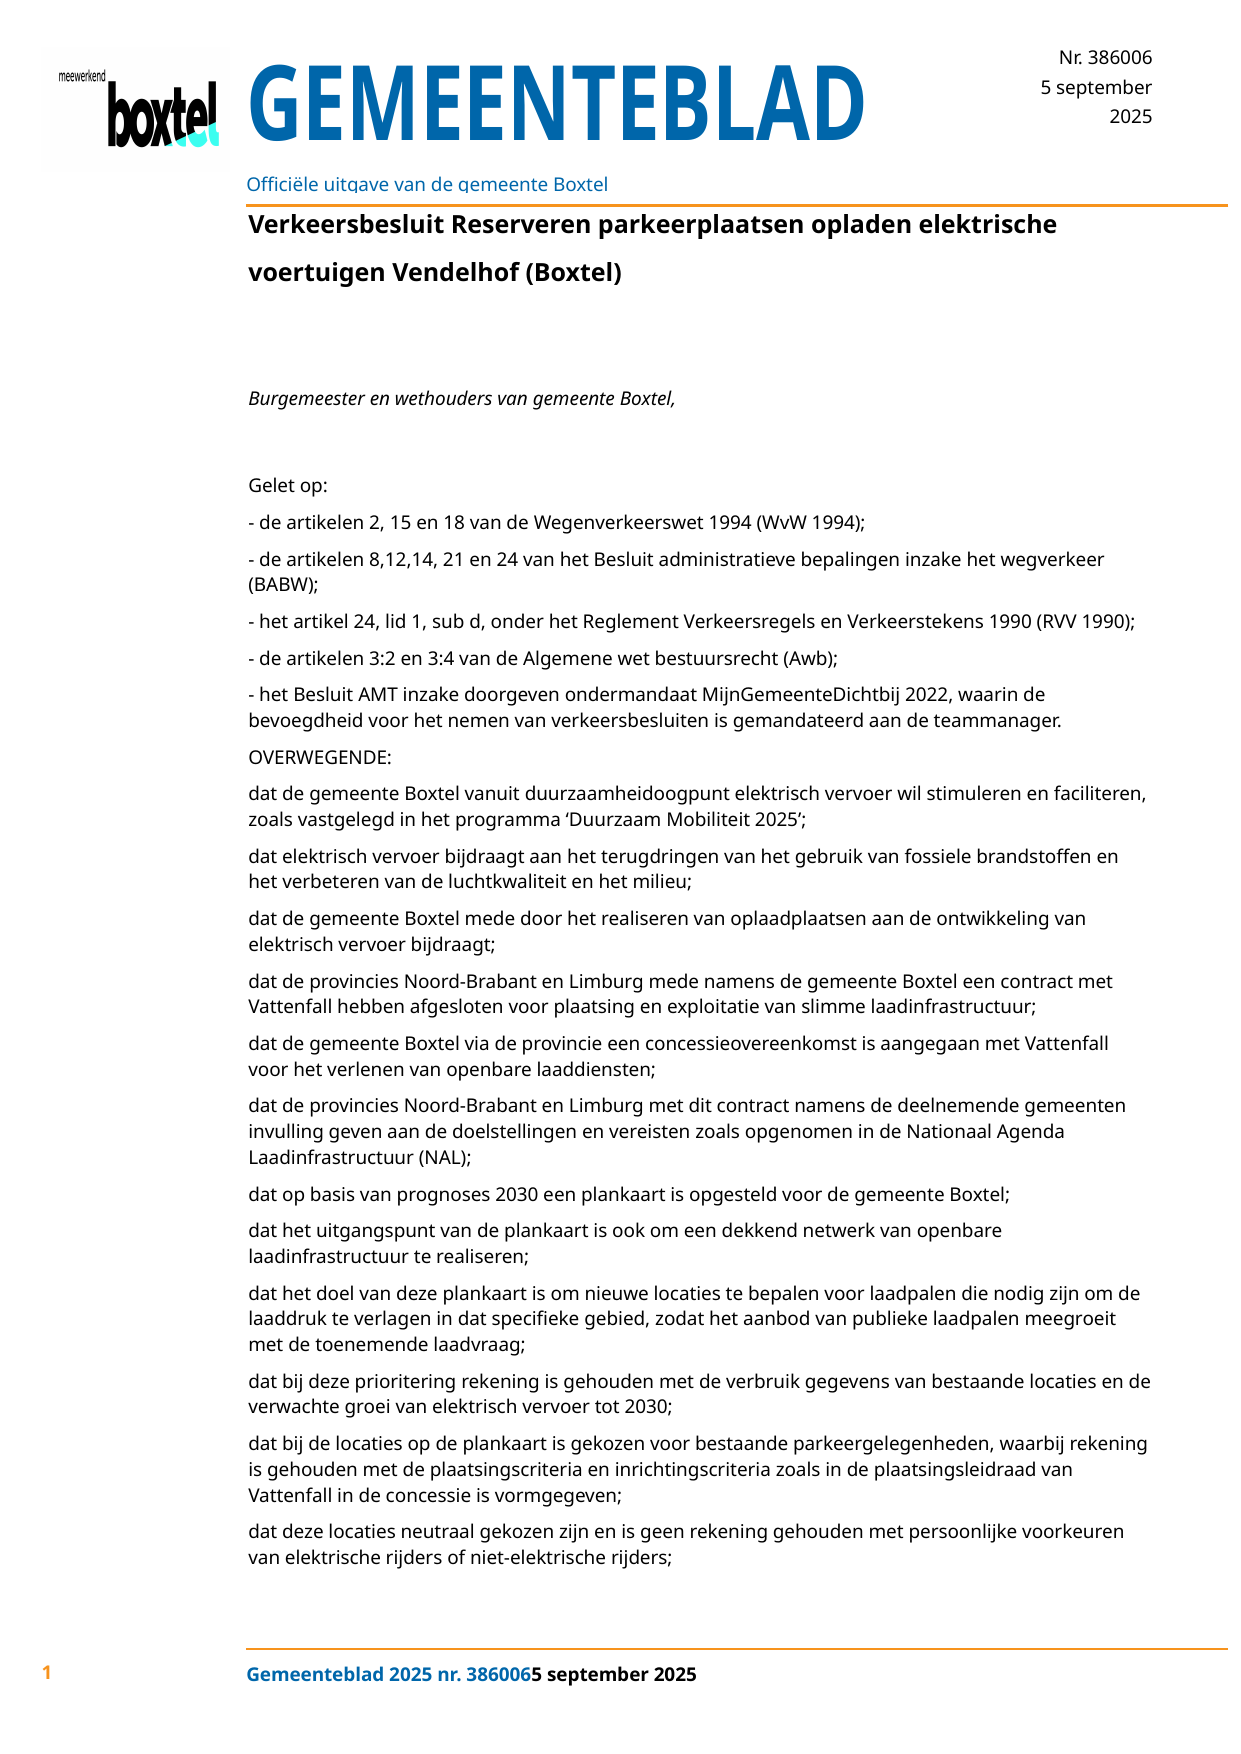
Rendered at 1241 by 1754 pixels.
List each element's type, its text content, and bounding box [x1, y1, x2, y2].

text dat deze locaties neutraal gekozen zijn en is geen rekening gehouden met persoonlijke voorkeuren van elektrische rijders of niet-elektrische rijders; [248, 1518, 1152, 1570]
text dat de provincies Noord-Brabant en Limburg met dit contract namens de deelnemende gemeenten invulling geven aan de doelstellingen en vereisten zoals opgenomen in de Nationaal Agenda Laadinfrastructuur (NAL); [248, 1093, 1152, 1170]
text dat de gemeente Boxtel via de provincie een concessieovereenkomst is aangegaan met Vattenfall voor het verlenen van openbare laaddiensten; [248, 1030, 1152, 1082]
text dat het uitgangspunt van de plankaart is ook om een dekkend netwerk van openbare laadinfrastructuur te realiseren; [248, 1217, 1152, 1269]
text dat het doel van deze plankaart is om nieuwe locaties te bepalen voor laadpalen die nodig zijn om de laaddruk te verlagen in dat specifieke gebied, zodat het aanbod van publieke laadpalen meegroeit met de toenemende laadvraag; [248, 1280, 1152, 1357]
text dat de gemeente Boxtel vanuit duurzaamheidoogpunt elektrisch vervoer wil stimuleren en faciliteren, zoals vastgelegd in het programma ‘Duurzaam Mobiliteit 2025’; [248, 781, 1152, 832]
text - de artikelen 3:2 en 3:4 van de Algemene wet bestuursrecht (Awb); [248, 645, 1152, 671]
text - de artikelen 2, 15 en 18 van de Wegenverkeerswet 1994 (WvW 1994); [248, 509, 1152, 535]
text Burgemeester en wethouders van gemeente Boxtel, [248, 386, 1152, 411]
text dat bij de locaties op de plankaart is gekozen voor bestaande parkeergelegenheden, waarbij rekening is gehouden met de plaatsingscriteria en inrichtingscriteria zoals in de plaatsingsleidraad van Vattenfall in de concessie is vormgegeven; [248, 1430, 1152, 1507]
text dat de gemeente Boxtel mede door het realiseren van oplaadplaatsen aan de ontwikkeling van elektrisch vervoer bijdraagt; [248, 905, 1152, 957]
text Gelet op: [248, 472, 1152, 498]
text - de artikelen 8,12,14, 21 en 24 van het Besluit administratieve bepalingen inzake het wegverkeer (BABW); [248, 546, 1152, 597]
text - het artikel 24, lid 1, sub d, onder het Reglement Verkeersregels en Verkeerstekens 1990 (RVV 1990); [248, 608, 1152, 634]
text - het Besluit AMT inzake doorgeven ondermandaat MijnGemeenteDichtbij 2022, waarin de bevoegdheid voor het nemen van verkeersbesluiten is gemandateerd aan de teammanager. [248, 682, 1152, 733]
text OVERWEGENDE: [248, 744, 1152, 770]
text dat bij deze prioritering rekening is gehouden met de verbruik gegevens van bestaande locaties en de verwachte groei van elektrisch vervoer tot 2030; [248, 1368, 1152, 1419]
text dat de provincies Noord-Brabant en Limburg mede namens de gemeente Boxtel een contract met Vattenfall hebben afgesloten voor plaatsing en exploitatie van slimme laadinfrastructuur; [248, 968, 1152, 1019]
text dat elektrisch vervoer bijdraagt aan het terugdringen van het gebruik van fossiele brandstoffen en het verbeteren van de luchtkwaliteit en het milieu; [248, 843, 1152, 894]
picture [41, 47, 231, 172]
text dat op basis van prognoses 2030 een plankaart is opgesteld voor de gemeente Boxtel; [248, 1181, 1152, 1206]
text Verkeersbesluit Reserveren parkeerplaatsen opladen elektrische voertuigen Vendelhof (Boxtel) [248, 207, 1152, 288]
